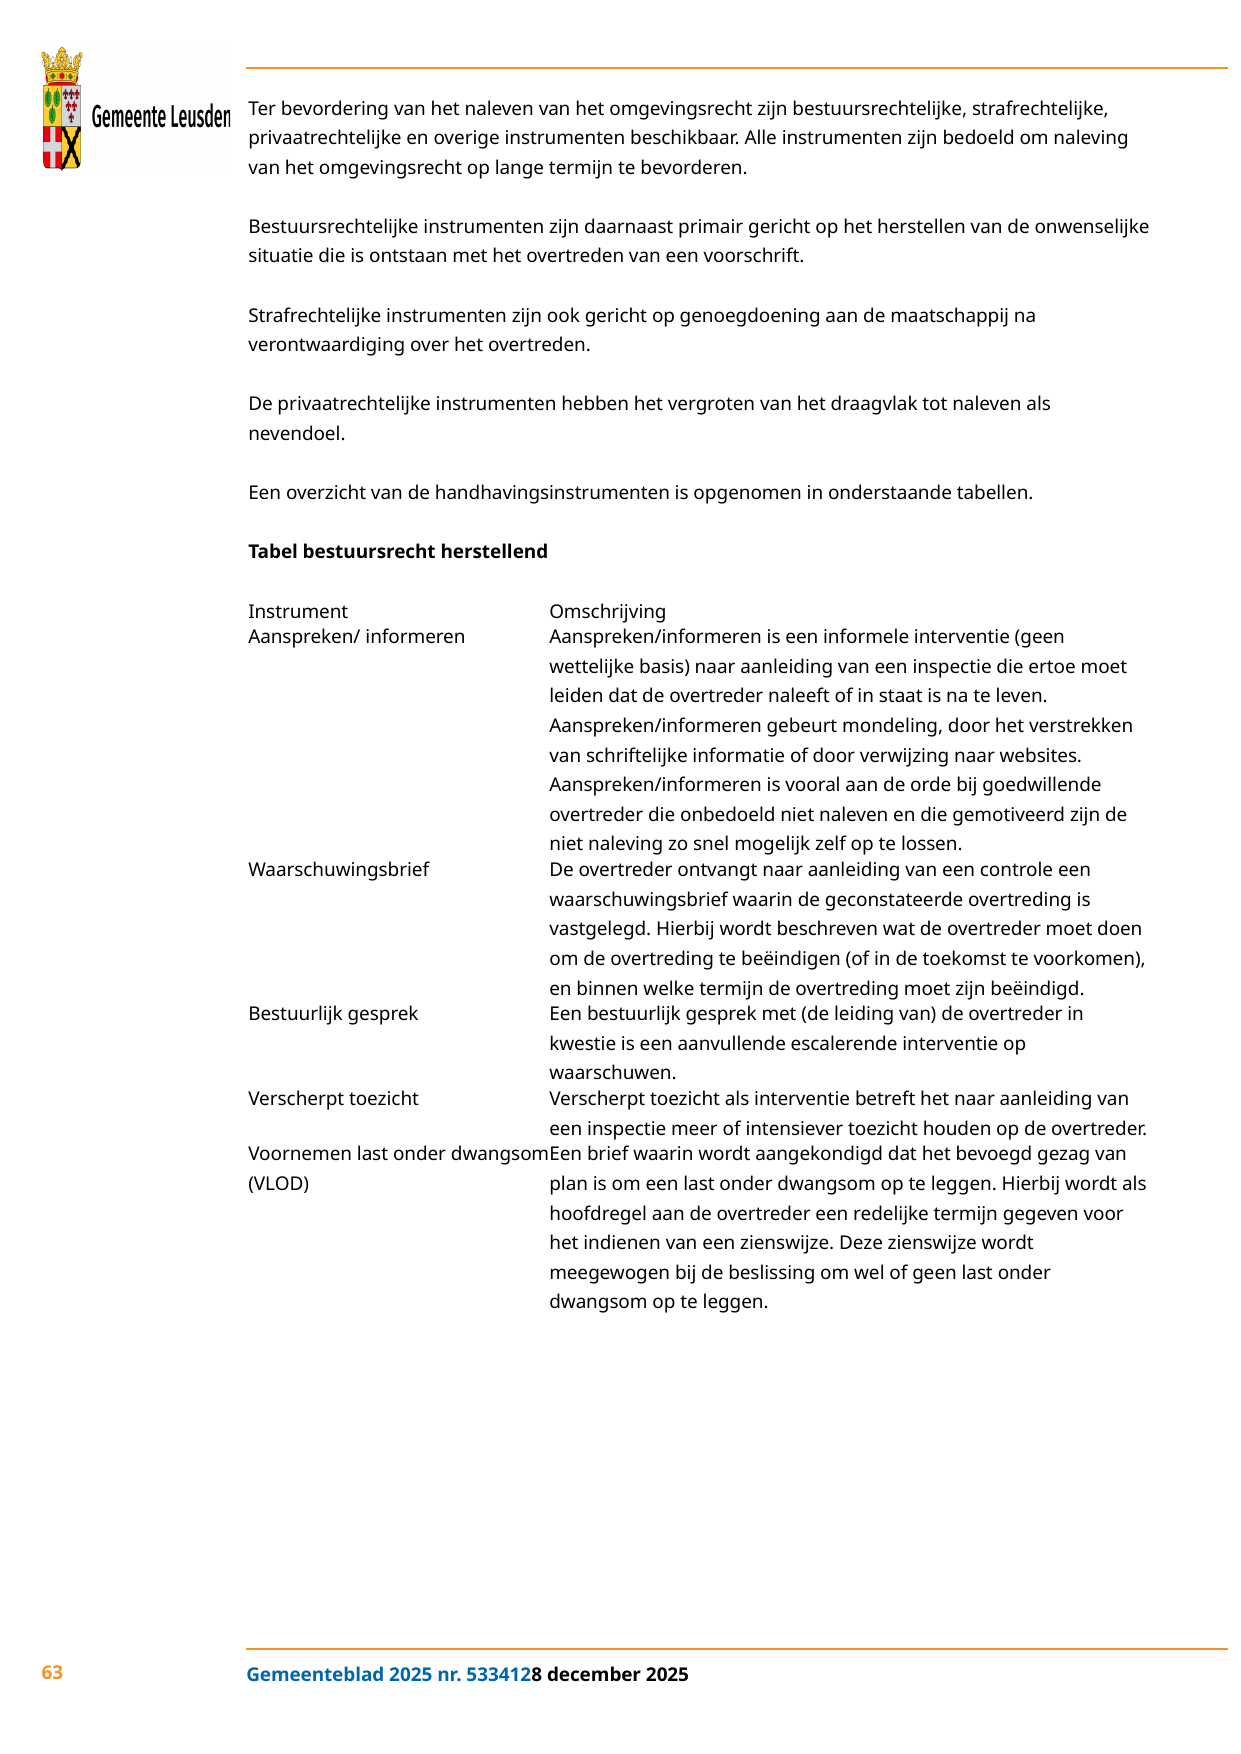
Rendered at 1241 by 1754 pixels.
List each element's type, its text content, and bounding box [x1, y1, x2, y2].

text Ter bevordering van het naleven van het omgevingsrecht zijn bestuursrechtelijke, strafrechtelijke, privaatrechtelijke en overige instrumenten beschikbaar. Alle instrumenten zijn bedoeld om naleving van het omgevingsrecht op lange termijn te bevorderen. [248, 95, 1152, 180]
text Tabel bestuursrecht herstellend [248, 538, 1152, 564]
picture [41, 47, 231, 172]
table_header Omschrijving [549, 598, 1152, 623]
text Een overzicht van de handhavingsinstrumenten is opgenomen in onderstaande tabellen. [248, 479, 1152, 505]
table_cell Een brief waarin wordt aangekondigd dat het bevoegd gezag van plan is om een last onder dwangsom op te leggen. Hierbij wordt als hoofdregel aan de overtreder een redelijke termijn gegeven voor het indienen van een zienswijze. Deze zienswijze wordt meegewogen bij de beslissing om wel of geen last onder dwangsom op te leggen. [549, 1141, 1152, 1314]
table_cell Aanspreken/informeren is een informele interventie (geen wettelijke basis) naar aanleiding van een inspectie die ertoe moet leiden dat de overtreder naleeft of in staat is na te leven. Aanspreken/informeren gebeurt mondeling, door het verstrekken van schriftelijke informatie of door verwijzing naar websites. Aanspreken/informeren is vooral aan de orde bij goedwillende overtreder die onbedoeld niet naleven en die gemotiveerd zijn de niet naleving zo snel mogelijk zelf op te lossen. [549, 624, 1152, 856]
text De privaatrechtelijke instrumenten hebben het vergroten van het draagvlak tot naleven als nevendoel. [248, 391, 1152, 446]
table_cell Voornemen last onder dwangsom (VLOD) [248, 1141, 549, 1314]
table_cell Een bestuurlijk gesprek met (de leiding van) de overtreder in kwestie is een aanvullende escalerende interventie op waarschuwen. [549, 1000, 1152, 1085]
table_cell De overtreder ontvangt naar aanleiding van een controle een waarschuwingsbrief waarin de geconstateerde overtreding is vastgelegd. Hierbij wordt beschreven wat de overtreder moet doen om de overtreding te beëindigen (of in de toekomst te voorkomen), en binnen welke termijn de overtreding moet zijn beëindigd. [549, 856, 1152, 1000]
table_cell Verscherpt toezicht als interventie betreft het naar aanleiding van een inspectie meer of intensiever toezicht houden op de overtreder. [549, 1085, 1152, 1141]
text Strafrechtelijke instrumenten zijn ook gericht op genoegdoening aan de maatschappij na verontwaardiging over het overtreden. [248, 302, 1152, 357]
table_cell Bestuurlijk gesprek [248, 1000, 549, 1085]
table_cell Verscherpt toezicht [248, 1085, 549, 1141]
text Bestuursrechtelijke instrumenten zijn daarnaast primair gericht op het herstellen van de onwenselijke situatie die is ontstaan met het overtreden van een voorschrift. [248, 213, 1152, 268]
table_header Instrument [248, 598, 549, 623]
table_cell Aanspreken/ informeren [248, 624, 549, 856]
table_cell Waarschuwingsbrief [248, 856, 549, 1000]
